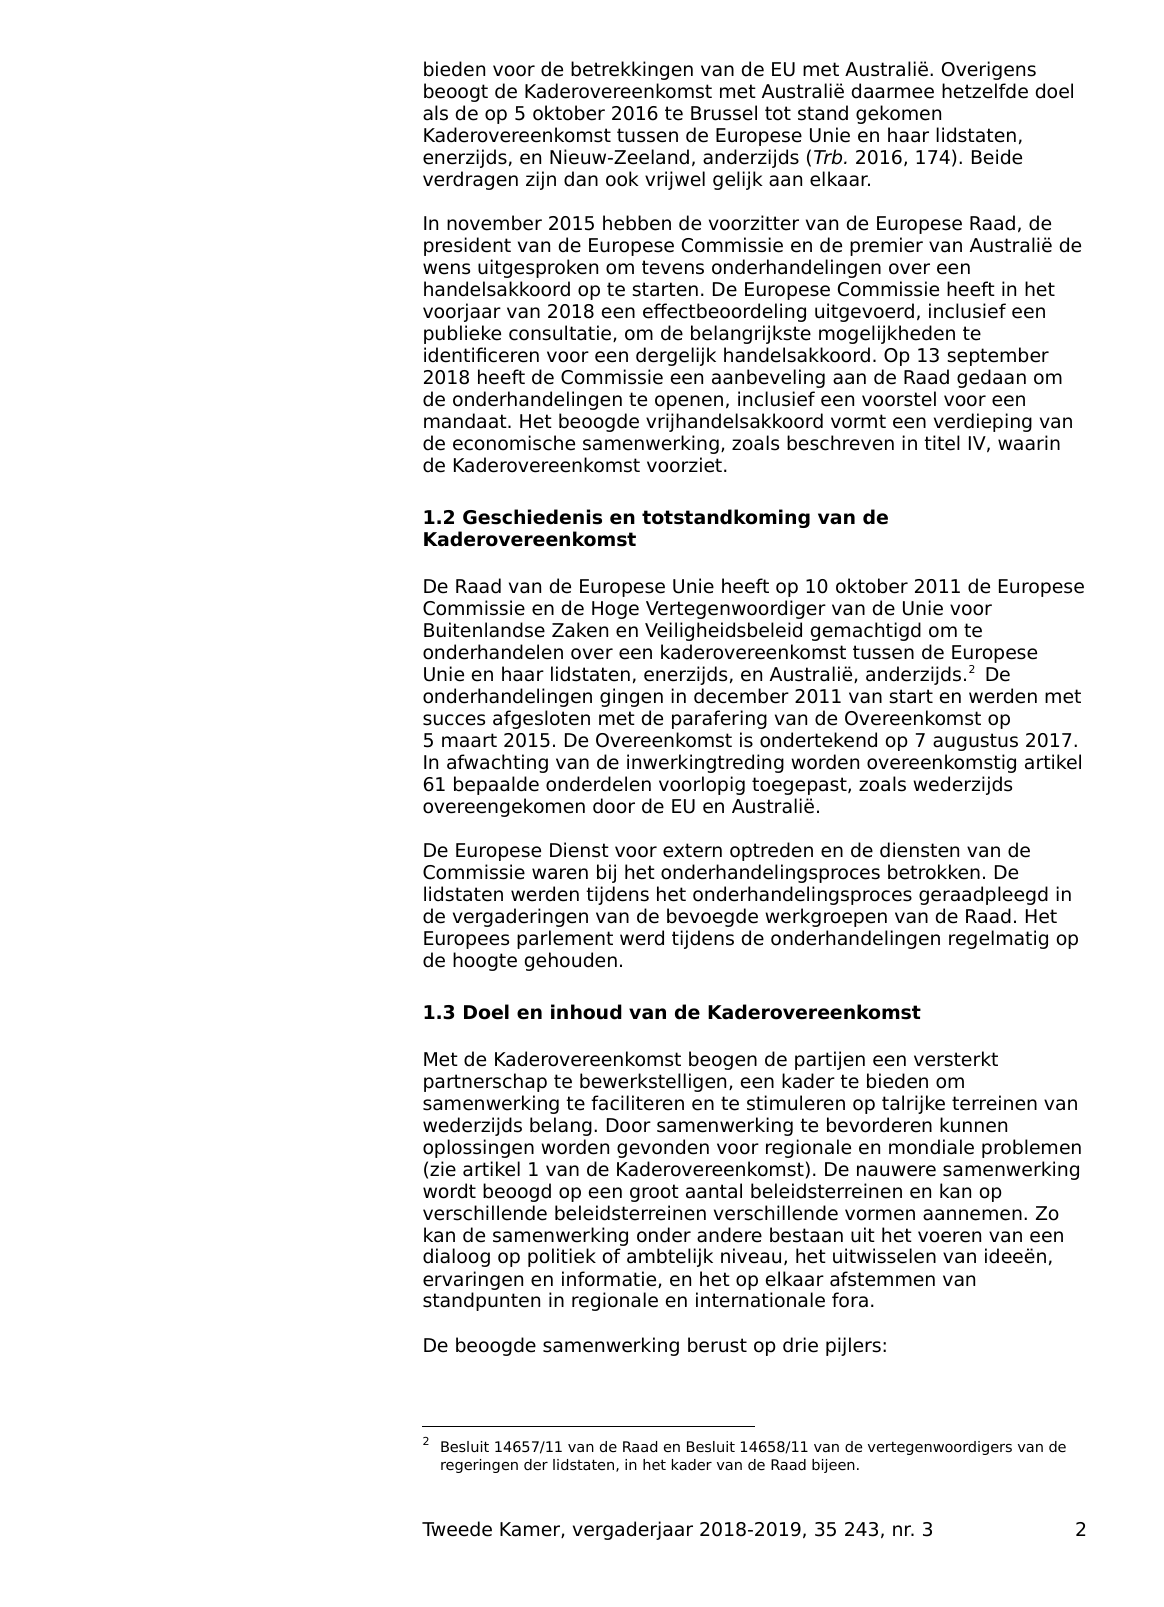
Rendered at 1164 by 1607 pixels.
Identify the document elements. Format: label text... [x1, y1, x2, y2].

text Met de Kaderovereenkomst beogen de partijen een versterkt partnerschap te bewerkstelligen, een kader te bieden om samenwerking te faciliteren en te stimuleren op talrijke terreinen van wederzijds belang. Door samenwerking te bevorderen kunnen oplossingen worden gevonden voor regionale en mondiale problemen (zie artikel 1 van de Kaderovereenkomst). De nauwere samenwerking wordt beoogd op een groot aantal beleidsterreinen en kan op verschillende beleidsterreinen verschillende vormen aannemen. Zo kan de samenwerking onder andere bestaan uit het voeren van een dialoog op politiek of ambtelijk niveau, het uitwisselen van ideeën, ervaringen en informatie, en het op elkaar afstemmen van standpunten in regionale en internationale fora. [422, 1049, 1087, 1312]
text Besluit 14657/11 van de Raad en Besluit 14658/11 van de vertegenwoordigers van de regeringen der lidstaten, in het kader van de Raad bijeen. [422, 1435, 1087, 1474]
text De Raad van de Europese Unie heeft op 10 oktober 2011 de Europese Commissie en de Hoge Vertegenwoordiger van de Unie voor Buitenlandse Zaken en Veiligheidsbeleid gemachtigd om te onderhandelen over een kaderovereenkomst tussen de Europese Unie en haar lidstaten, enerzijds, en Australië, anderzijds. De onderhandelingen gingen in december 2011 van start en werden met succes afgesloten met de parafering van de Overeenkomst op 5 maart 2015. De Overeenkomst is ondertekend op 7 augustus 2017. In afwachting van de inwerkingtreding worden overeenkomstig artikel 61 bepaalde onderdelen voorlopig toegepast, zoals wederzijds overeengekomen door de EU en Australië. [422, 576, 1087, 818]
text De beoogde samenwerking berust op drie pijlers: [422, 1334, 1087, 1357]
subtitle 1.3 Doel en inhoud van de Kaderovereenkomst [422, 1002, 1087, 1024]
text De Europese Dienst voor extern optreden en de diensten van de Commissie waren bij het onderhandelingsproces betrokken. De lidstaten werden tijdens het onderhandelingsproces geraadpleegd in de vergaderingen van de bevoegde werkgroepen van de Raad. Het Europees parlement werd tijdens de onderhandelingen regelmatig op de hoogte gehouden. [422, 840, 1087, 972]
text bieden voor de betrekkingen van de EU met Australië. Overigens beoogt de Kaderovereenkomst met Australië daarmee hetzelfde doel als de op 5 oktober 2016 te Brussel tot stand gekomen Kaderovereenkomst tussen de Europese Unie en haar lidstaten, enerzijds, en Nieuw-Zeeland, anderzijds (Trb. 2016, 174). Beide verdragen zijn dan ook vrijwel gelijk aan elkaar. [422, 59, 1087, 191]
text In november 2015 hebben de voorzitter van de Europese Raad, de president van de Europese Commissie en de premier van Australië de wens uitgesproken om tevens onderhandelingen over een handelsakkoord op te starten. De Europese Commissie heeft in het voorjaar van 2018 een effectbeoordeling uitgevoerd, inclusief een publieke consultatie, om de belangrijkste mogelijkheden te identificeren voor een dergelijk handelsakkoord. Op 13 september 2018 heeft de Commissie een aanbeveling aan de Raad gedaan om de onderhandelingen te openen, inclusief een voorstel voor een mandaat. Het beoogde vrijhandelsakkoord vormt een verdieping van de economische samenwerking, zoals beschreven in titel IV, waarin de Kaderovereenkomst voorziet. [422, 213, 1087, 477]
subtitle 1.2 Geschiedenis en totstandkoming van de Kaderovereenkomst [422, 507, 1087, 551]
